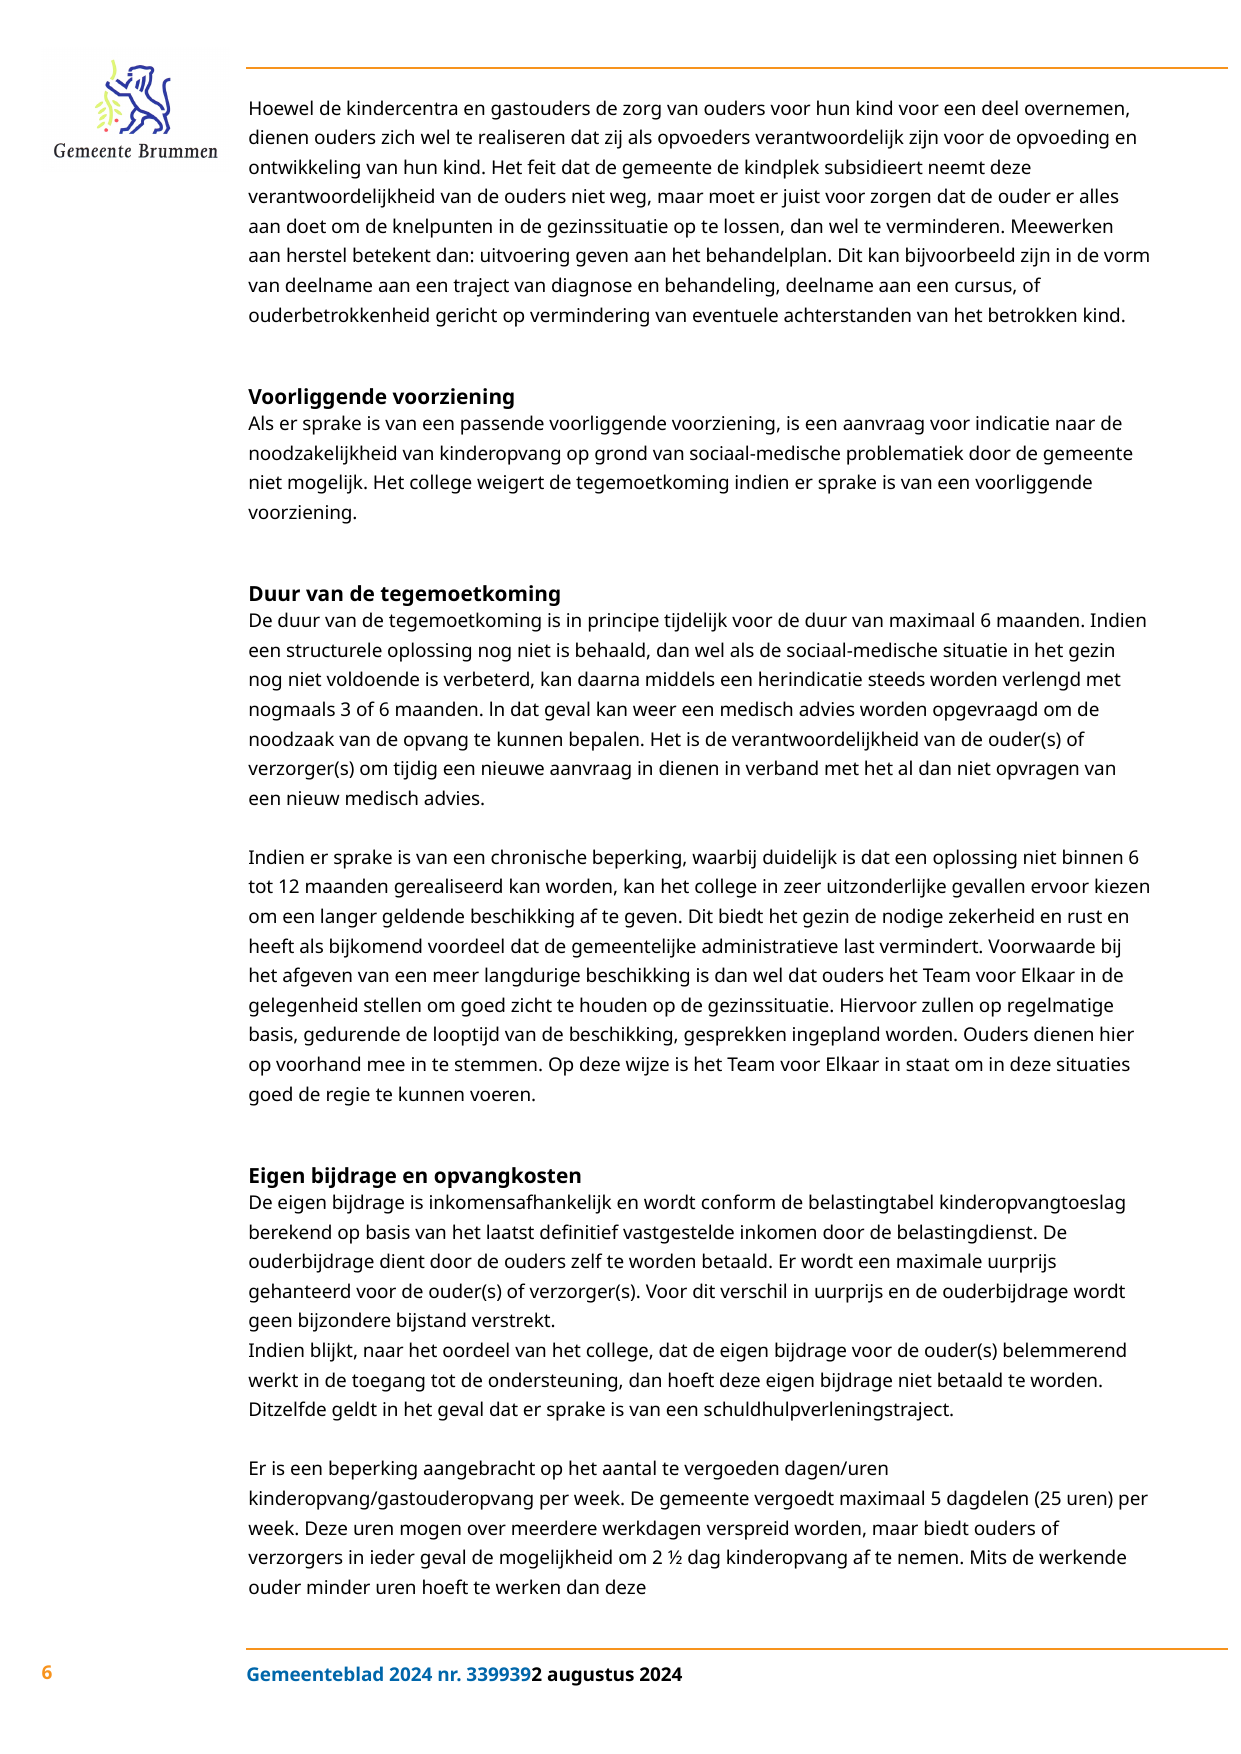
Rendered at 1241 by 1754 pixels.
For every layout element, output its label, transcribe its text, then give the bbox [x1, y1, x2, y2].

text Indien blijkt, naar het oordeel van het college, dat de eigen bijdrage voor de ouder(s) belemmerend werkt in de toegang tot de ondersteuning, dan hoeft deze eigen bijdrage niet betaald te worden. Ditzelfde geldt in het geval dat er sprake is van een schuldhulpverleningstraject. [248, 1337, 1152, 1422]
text Als er sprake is van een passende voorliggende voorziening, is een aanvraag voor indicatie naar de noodzakelijkheid van kinderopvang op grond van sociaal-medische problematiek door de gemeente niet mogelijk. Het college weigert de tegemoetkoming indien er sprake is van een voorliggende voorziening. [248, 410, 1152, 525]
picture [41, 47, 231, 172]
text Voorliggende voorziening [248, 382, 1152, 410]
text Eigen bijdrage en opvangkosten [248, 1161, 1152, 1189]
text De eigen bijdrage is inkomensafhankelijk en wordt conform de belastingtabel kinderopvangtoeslag berekend op basis van het laatst definitief vastgestelde inkomen door de belastingdienst. De ouderbijdrage dient door de ouders zelf te worden betaald. Er wordt een maximale uurprijs gehanteerd voor de ouder(s) of verzorger(s). Voor dit verschil in uurprijs en de ouderbijdrage wordt geen bijzondere bijstand verstrekt. [248, 1189, 1152, 1333]
text Hoewel de kindercentra en gastouders de zorg van ouders voor hun kind voor een deel overnemen, dienen ouders zich wel te realiseren dat zij als opvoeders verantwoordelijk zijn voor de opvoeding en ontwikkeling van hun kind. Het feit dat de gemeente de kindplek subsidieert neemt deze verantwoordelijkheid van de ouders niet weg, maar moet er juist voor zorgen dat de ouder er alles aan doet om de knelpunten in de gezinssituatie op te lossen, dan wel te verminderen. Meewerken aan herstel betekent dan: uitvoering geven aan het behandelplan. Dit kan bijvoorbeeld zijn in de vorm van deelname aan een traject van diagnose en behandeling, deelname aan een cursus, of ouderbetrokkenheid gericht op vermindering van eventuele achterstanden van het betrokken kind. [248, 95, 1152, 328]
text Er is een beperking aangebracht op het aantal te vergoeden dagen/uren kinderopvang/gastouderopvang per week. De gemeente vergoedt maximaal 5 dagdelen (25 uren) per week. Deze uren mogen over meerdere werkdagen verspreid worden, maar biedt ouders of verzorgers in ieder geval de mogelijkheid om 2 ½ dag kinderopvang af te nemen. Mits de werkende ouder minder uren hoeft te werken dan deze [248, 1456, 1152, 1599]
text Indien er sprake is van een chronische beperking, waarbij duidelijk is dat een oplossing niet binnen 6 tot 12 maanden gerealiseerd kan worden, kan het college in zeer uitzonderlijke gevallen ervoor kiezen om een langer geldende beschikking af te geven. Dit biedt het gezin de nodige zekerheid en rust en heeft als bijkomend voordeel dat de gemeentelijke administratieve last vermindert. Voorwaarde bij het afgeven van een meer langdurige beschikking is dan wel dat ouders het Team voor Elkaar in de gelegenheid stellen om goed zicht te houden op de gezinssituatie. Hiervoor zullen op regelmatige basis, gedurende de looptijd van de beschikking, gesprekken ingepland worden. Ouders dienen hier op voorhand mee in te stemmen. Op deze wijze is het Team voor Elkaar in staat om in deze situaties goed de regie te kunnen voeren. [248, 844, 1152, 1107]
text Duur van de tegemoetkoming [248, 579, 1152, 607]
text De duur van de tegemoetkoming is in principe tijdelijk voor de duur van maximaal 6 maanden. Indien een structurele oplossing nog niet is behaald, dan wel als de sociaal-medische situatie in het gezin nog niet voldoende is verbeterd, kan daarna middels een herindicatie steeds worden verlengd met nogmaals 3 of 6 maanden. ln dat geval kan weer een medisch advies worden opgevraagd om de noodzaak van de opvang te kunnen bepalen. Het is de verantwoordelijkheid van de ouder(s) of verzorger(s) om tijdig een nieuwe aanvraag in dienen in verband met het al dan niet opvragen van een nieuw medisch advies. [248, 607, 1152, 811]
